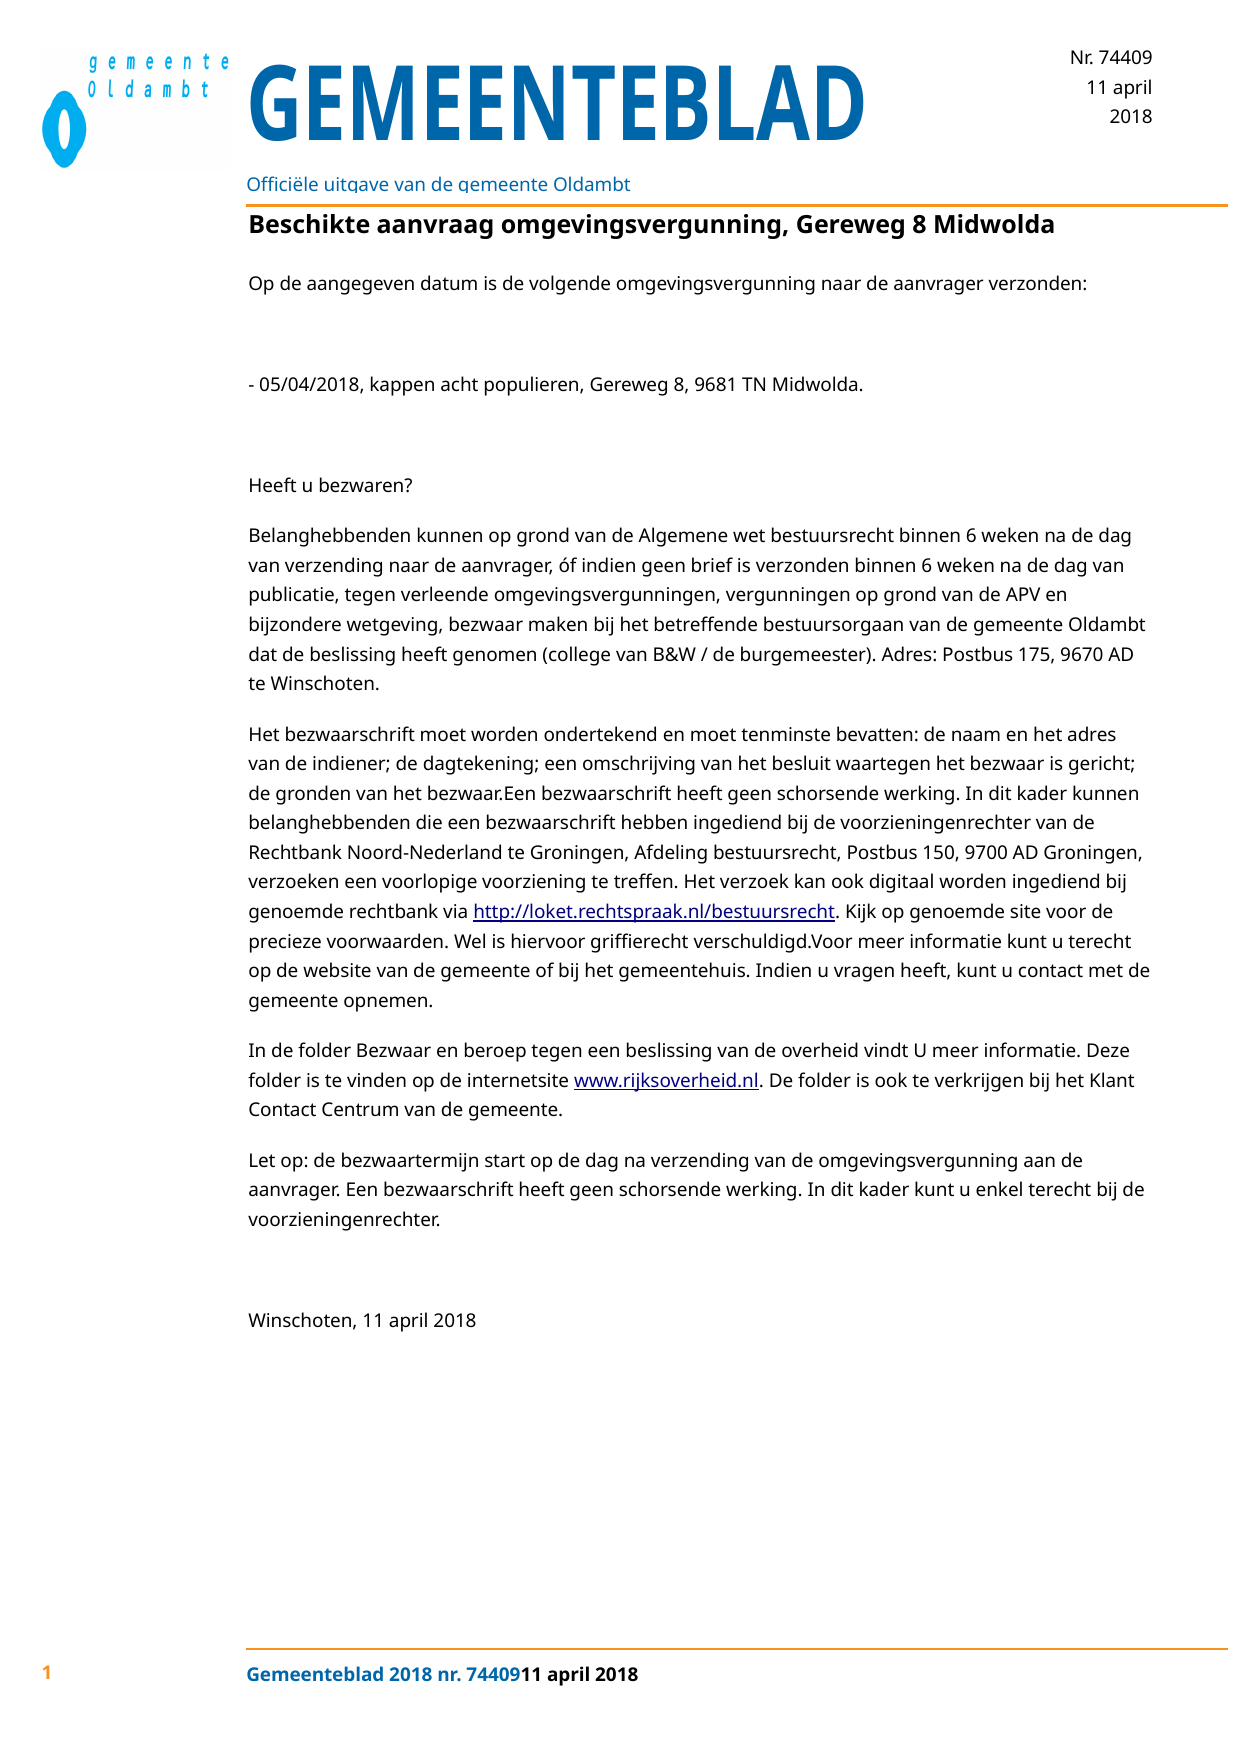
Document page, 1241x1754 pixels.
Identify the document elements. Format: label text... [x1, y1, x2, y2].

text Heeft u bezwaren? [248, 472, 1152, 498]
text Let op: de bezwaartermijn start op de dag na verzending van de omgevingsvergunning aan de aanvrager. Een bezwaarschrift heeft geen schorsende werking. In dit kader kunt u enkel terecht bij de voorzieningenrechter. [248, 1147, 1152, 1232]
text Winschoten, 11 april 2018 [248, 1307, 1152, 1333]
text In de folder Bezwaar en beroep tegen een beslissing van de overheid vindt U meer informatie. Deze folder is te vinden op de internetsite www.rijksoverheid.nl. De folder is ook te verkrijgen bij het Klant Contact Centrum van de gemeente. [248, 1037, 1152, 1122]
text Op de aangegeven datum is de volgende omgevingsvergunning naar de aanvrager verzonden: [248, 270, 1152, 296]
text Beschikte aanvraag omgevingsvergunning, Gereweg 8 Midwolda [248, 207, 1152, 241]
text - 05/04/2018, kappen acht populieren, Gereweg 8, 9681 TN Midwolda. [248, 371, 1152, 397]
text Het bezwaarschrift moet worden ondertekend en moet tenminste bevatten: de naam en het adres van de indiener; de dagtekening; een omschrijving van het besluit waartegen het bezwaar is gericht; de gronden van het bezwaar.Een bezwaarschrift heeft geen schorsende werking. In dit kader kunnen belanghebbenden die een bezwaarschrift hebben ingediend bij de voorzieningenrechter van de Rechtbank Noord-Nederland te Groningen, Afdeling bestuursrecht, Postbus 150, 9700 AD Groningen, verzoeken een voorlopige voorziening te treffen. Het verzoek kan ook digitaal worden ingediend bij genoemde rechtbank via http://loket.rechtspraak.nl/bestuursrecht. Kijk op genoemde site voor de precieze voorwaarden. Wel is hiervoor griffierecht verschuldigd.Voor meer informatie kunt u terecht op de website van de gemeente of bij het gemeentehuis. Indien u vragen heeft, kunt u contact met de gemeente opnemen. [248, 721, 1152, 1013]
text Belanghebbenden kunnen op grond van de Algemene wet bestuursrecht binnen 6 weken na de dag van verzending naar de aanvrager, óf indien geen brief is verzonden binnen 6 weken na de dag van publicatie, tegen verleende omgevingsvergunningen, vergunningen op grond van de APV en bijzondere wetgeving, bezwaar maken bij het betreffende bestuursorgaan van de gemeente Oldambt dat de beslissing heeft genomen (college van B&W / de burgemeester). Adres: Postbus 175, 9670 AD te Winschoten. [248, 522, 1152, 696]
picture [41, 47, 231, 172]
